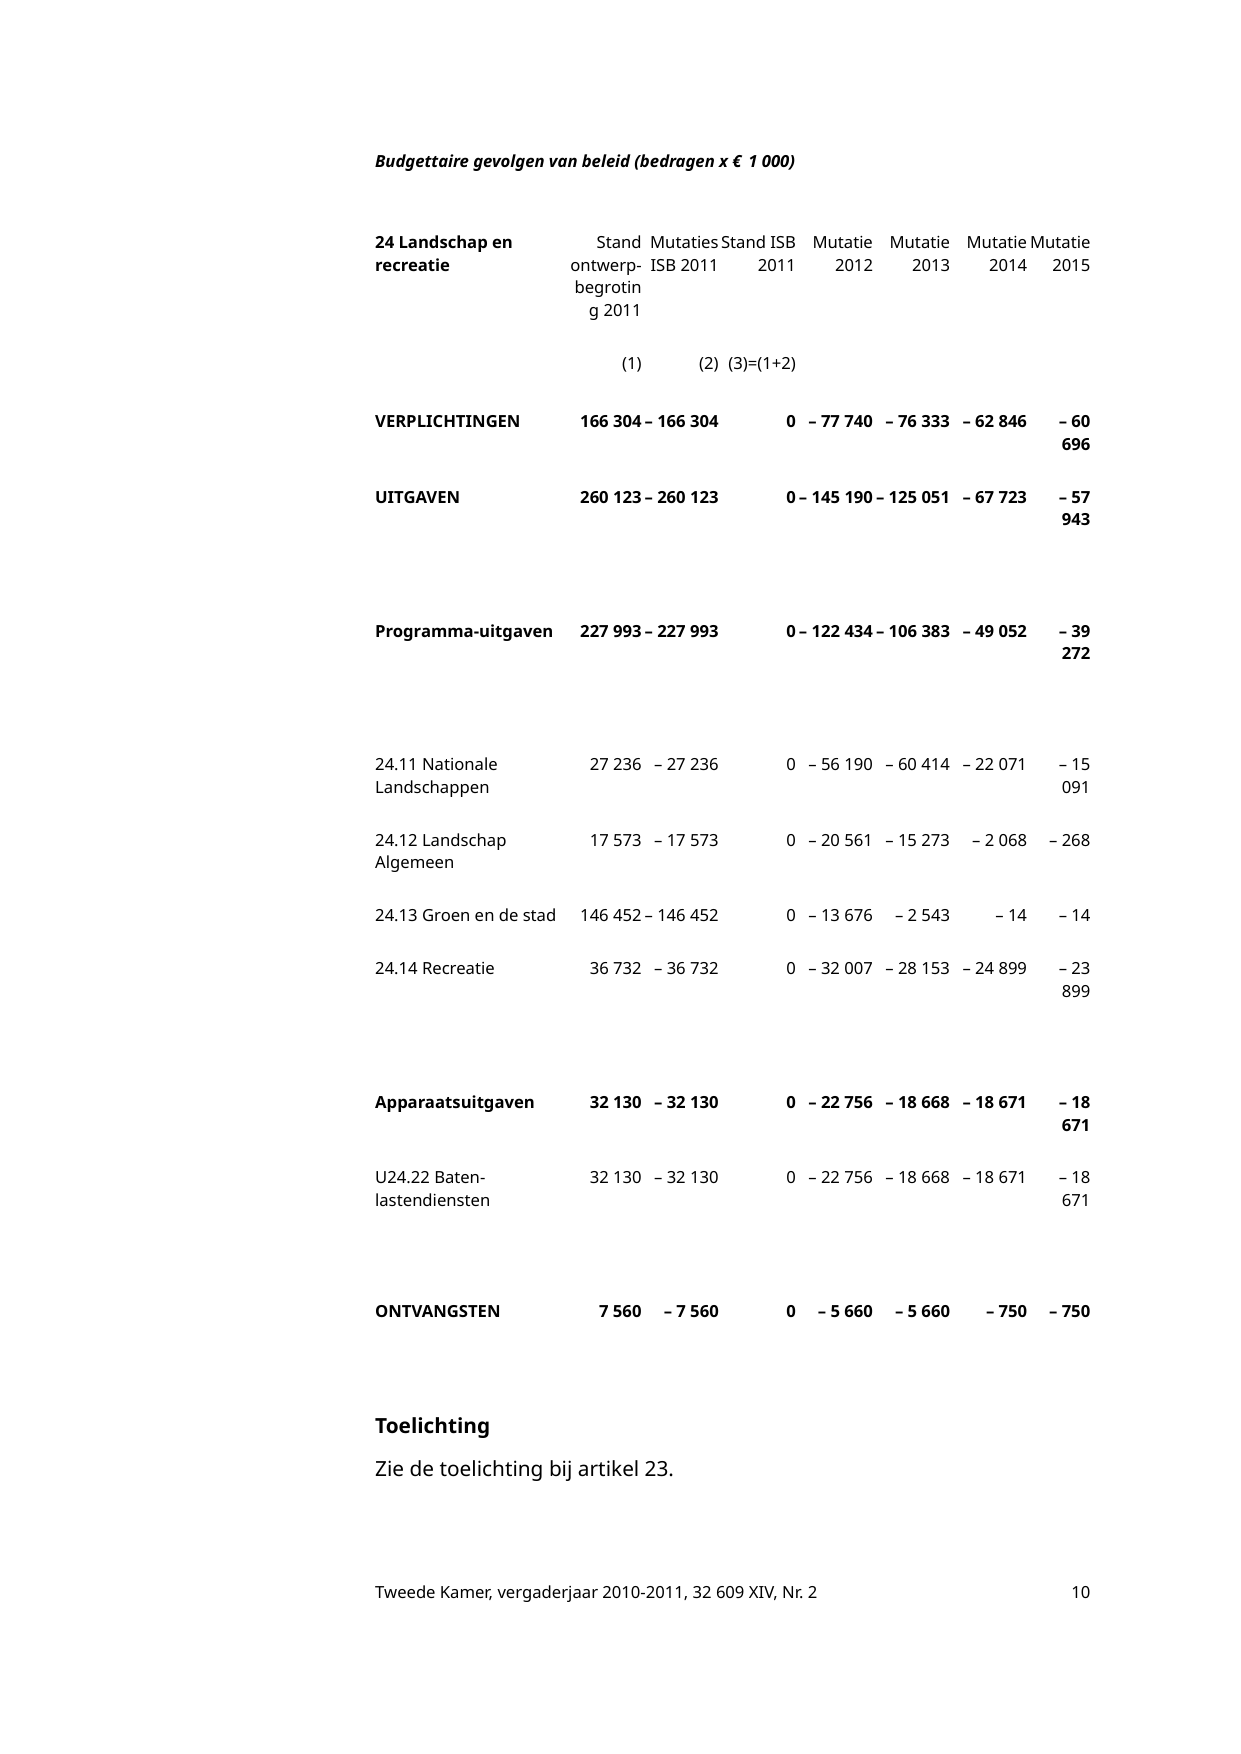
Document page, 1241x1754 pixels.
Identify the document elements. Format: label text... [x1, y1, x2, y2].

table_cell [950, 1032, 1027, 1090]
table_cell [719, 695, 796, 753]
table_cell – 20 561 [796, 829, 873, 904]
table_cell [564, 1032, 641, 1090]
table_cell – 5 660 [873, 1300, 950, 1352]
table_cell [873, 351, 950, 410]
table_cell 146 452 [564, 904, 641, 957]
table_cell – 750 [1027, 1300, 1090, 1352]
table_cell – 750 [950, 1300, 1027, 1352]
table_cell [1027, 695, 1090, 753]
table_cell – 60 414 [873, 753, 950, 828]
table_cell – 77 740 [796, 410, 873, 485]
text Budgettaire gevolgen van beleid (bedragen x € 1 000) [375, 150, 1090, 173]
table_cell [719, 1241, 796, 1300]
table_cell 0 [719, 1300, 796, 1352]
table_cell – 125 051 [873, 485, 950, 561]
table_cell 0 [719, 753, 796, 828]
table_cell – 39 272 [1027, 619, 1090, 694]
table_cell – 60 696 [1027, 410, 1090, 485]
table_cell – 268 [1027, 829, 1090, 904]
table_cell Programma-uitgaven [375, 619, 564, 694]
table_cell – 76 333 [873, 410, 950, 485]
table_cell [375, 1032, 564, 1090]
table_cell – 260 123 [641, 485, 718, 561]
table_cell 32 130 [564, 1166, 641, 1241]
table_cell – 62 846 [950, 410, 1027, 485]
table_cell – 18 668 [873, 1090, 950, 1166]
table_cell 260 123 [564, 485, 641, 561]
table_cell [950, 1241, 1027, 1300]
table_header Mutaties ISB 2011 [641, 231, 718, 351]
table_cell 0 [719, 485, 796, 561]
table_cell 32 130 [564, 1090, 641, 1166]
table_cell – 32 130 [641, 1166, 718, 1241]
table_cell (1) [564, 351, 641, 410]
table_cell [1027, 561, 1090, 619]
table_cell 24.13 Groen en de stad [375, 904, 564, 957]
table_cell – 18 671 [950, 1090, 1027, 1166]
table_header 24 Landschap en recreatie [375, 231, 564, 351]
table_cell – 2 068 [950, 829, 1027, 904]
table_cell ONTVANGSTEN [375, 1300, 564, 1352]
table_header Mutatie 2013 [873, 231, 950, 351]
table_cell 0 [719, 904, 796, 957]
table_cell – 145 190 [796, 485, 873, 561]
table_header Stand ontwerp-begroting 2011 [564, 231, 641, 351]
table_cell [873, 561, 950, 619]
table_cell – 32 007 [796, 957, 873, 1032]
table_cell [950, 351, 1027, 410]
table_cell [950, 695, 1027, 753]
table_cell [375, 351, 564, 410]
table_cell – 24 899 [950, 957, 1027, 1032]
table_cell [375, 1241, 564, 1300]
text Toelichting [375, 1411, 1090, 1439]
table_header Mutatie 2014 [950, 231, 1027, 351]
table_cell (2) [641, 351, 718, 410]
table_cell – 22 756 [796, 1166, 873, 1241]
table_cell – 122 434 [796, 619, 873, 694]
table_cell [564, 561, 641, 619]
table_cell – 22 756 [796, 1090, 873, 1166]
table_cell – 18 671 [1027, 1166, 1090, 1241]
table_cell – 5 660 [796, 1300, 873, 1352]
table_cell – 67 723 [950, 485, 1027, 561]
table_cell – 56 190 [796, 753, 873, 828]
table_cell 27 236 [564, 753, 641, 828]
table_cell – 106 383 [873, 619, 950, 694]
table_cell – 15 091 [1027, 753, 1090, 828]
table_cell – 14 [950, 904, 1027, 957]
table_cell 166 304 [564, 410, 641, 485]
table_cell 24.14 Recreatie [375, 957, 564, 1032]
table_cell 0 [719, 1166, 796, 1241]
table_cell – 13 676 [796, 904, 873, 957]
table_cell – 14 [1027, 904, 1090, 957]
table_cell [950, 561, 1027, 619]
table_cell – 17 573 [641, 829, 718, 904]
table_cell [719, 1032, 796, 1090]
table_cell [641, 1032, 718, 1090]
table_cell 24.11 Nationale Landschappen [375, 753, 564, 828]
text Zie de toelichting bij artikel 23. [375, 1454, 1090, 1483]
table_cell – 18 668 [873, 1166, 950, 1241]
table_cell – 15 273 [873, 829, 950, 904]
table_cell – 32 130 [641, 1090, 718, 1166]
table_cell Apparaatsuitgaven [375, 1090, 564, 1166]
table_cell [719, 561, 796, 619]
table_cell [641, 1241, 718, 1300]
table_cell – 18 671 [950, 1166, 1027, 1241]
table_cell VERPLICHTINGEN [375, 410, 564, 485]
table_cell [1027, 1032, 1090, 1090]
table_cell – 49 052 [950, 619, 1027, 694]
table_cell [796, 1032, 873, 1090]
table_cell – 7 560 [641, 1300, 718, 1352]
table_cell U24.22 Baten-lastendiensten [375, 1166, 564, 1241]
table_cell [564, 695, 641, 753]
table_cell 0 [719, 410, 796, 485]
table_cell 36 732 [564, 957, 641, 1032]
table_cell – 22 071 [950, 753, 1027, 828]
table_cell [641, 695, 718, 753]
table_cell 0 [719, 957, 796, 1032]
table_cell [375, 561, 564, 619]
table_cell – 166 304 [641, 410, 718, 485]
table_header Mutatie 2015 [1027, 231, 1090, 351]
table_cell – 227 993 [641, 619, 718, 694]
table_cell – 23 899 [1027, 957, 1090, 1032]
table_cell – 27 236 [641, 753, 718, 828]
table_cell – 28 153 [873, 957, 950, 1032]
table_cell [641, 561, 718, 619]
table_cell UITGAVEN [375, 485, 564, 561]
table_cell [796, 351, 873, 410]
table_cell [1027, 1241, 1090, 1300]
table_cell 17 573 [564, 829, 641, 904]
table_cell 7 560 [564, 1300, 641, 1352]
table_header Stand ISB 2011 [719, 231, 796, 351]
table_cell [796, 561, 873, 619]
table_cell [873, 1241, 950, 1300]
table_cell 0 [719, 1090, 796, 1166]
table_cell [873, 695, 950, 753]
table_cell [796, 695, 873, 753]
table_cell [564, 1241, 641, 1300]
table_cell 0 [719, 829, 796, 904]
table_cell 0 [719, 619, 796, 694]
table_cell [375, 695, 564, 753]
table_cell (3)=(1+2) [719, 351, 796, 410]
table_cell – 57 943 [1027, 485, 1090, 561]
table_cell 227 993 [564, 619, 641, 694]
table_cell 24.12 Landschap Algemeen [375, 829, 564, 904]
table_cell – 36 732 [641, 957, 718, 1032]
table_cell [796, 1241, 873, 1300]
table_cell [873, 1032, 950, 1090]
table_cell [1027, 351, 1090, 410]
table_cell – 2 543 [873, 904, 950, 957]
table_header Mutatie 2012 [796, 231, 873, 351]
table_cell – 18 671 [1027, 1090, 1090, 1166]
table_cell – 146 452 [641, 904, 718, 957]
